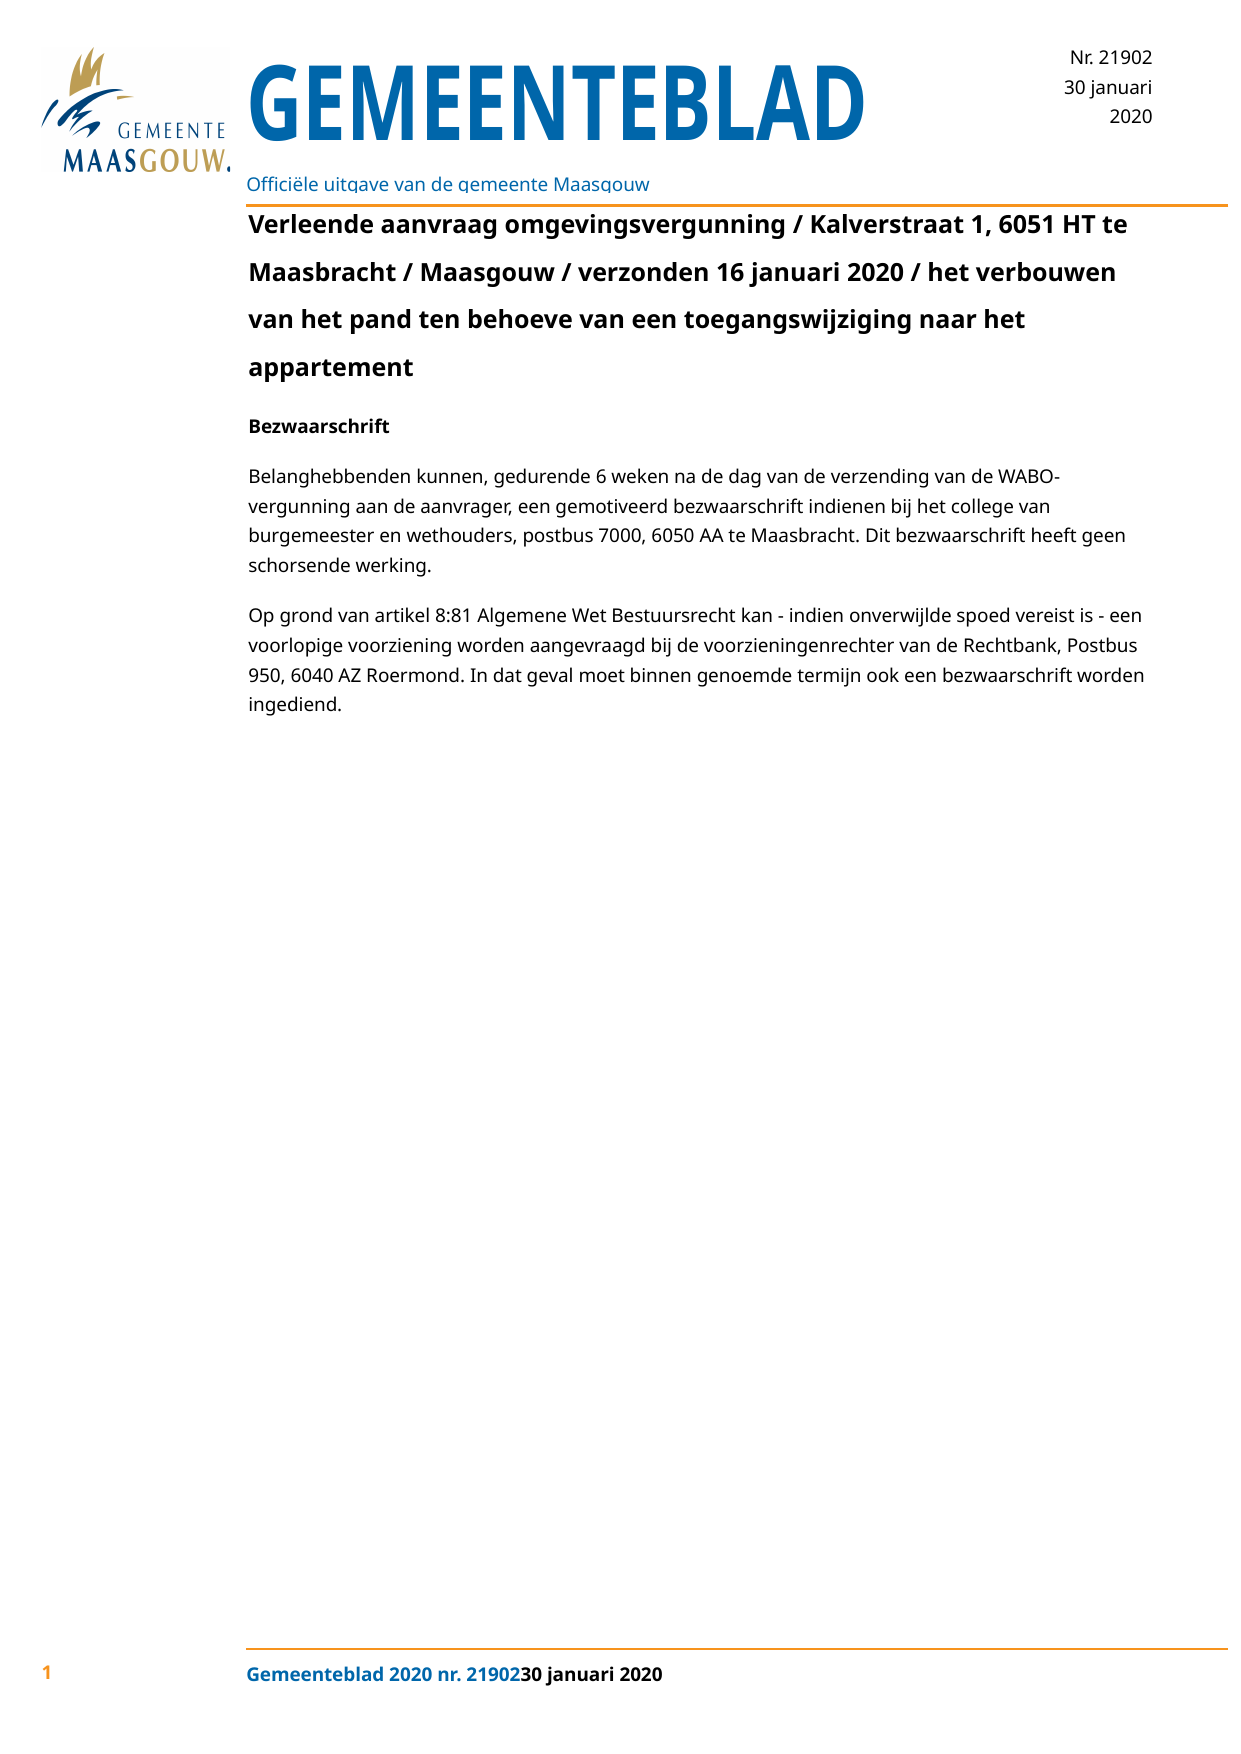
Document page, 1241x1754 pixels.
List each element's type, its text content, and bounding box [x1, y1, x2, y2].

text Verleende aanvraag omgevingsvergunning / Kalverstraat 1, 6051 HT te Maasbracht / Maasgouw / verzonden 16 januari 2020 / het verbouwen van het pand ten behoeve van een toegangswijziging naar het appartement [248, 207, 1152, 384]
text Belanghebbenden kunnen, gedurende 6 weken na de dag van de verzending van de WABO-vergunning aan de aanvrager, een gemotiveerd bezwaarschrift indienen bij het college van burgemeester en wethouders, postbus 7000, 6050 AA te Maasbracht. Dit bezwaarschrift heeft geen schorsende werking. [248, 463, 1152, 578]
text Op grond van artikel 8:81 Algemene Wet Bestuursrecht kan - indien onverwijlde spoed vereist is - een voorlopige voorziening worden aangevraagd bij de voorzieningenrechter van de Rechtbank, Postbus 950, 6040 AZ Roermond. In dat geval moet binnen genoemde termijn ook een bezwaarschrift worden ingediend. [248, 603, 1152, 717]
picture [41, 47, 231, 172]
text Bezwaarschrift [248, 413, 1152, 439]
